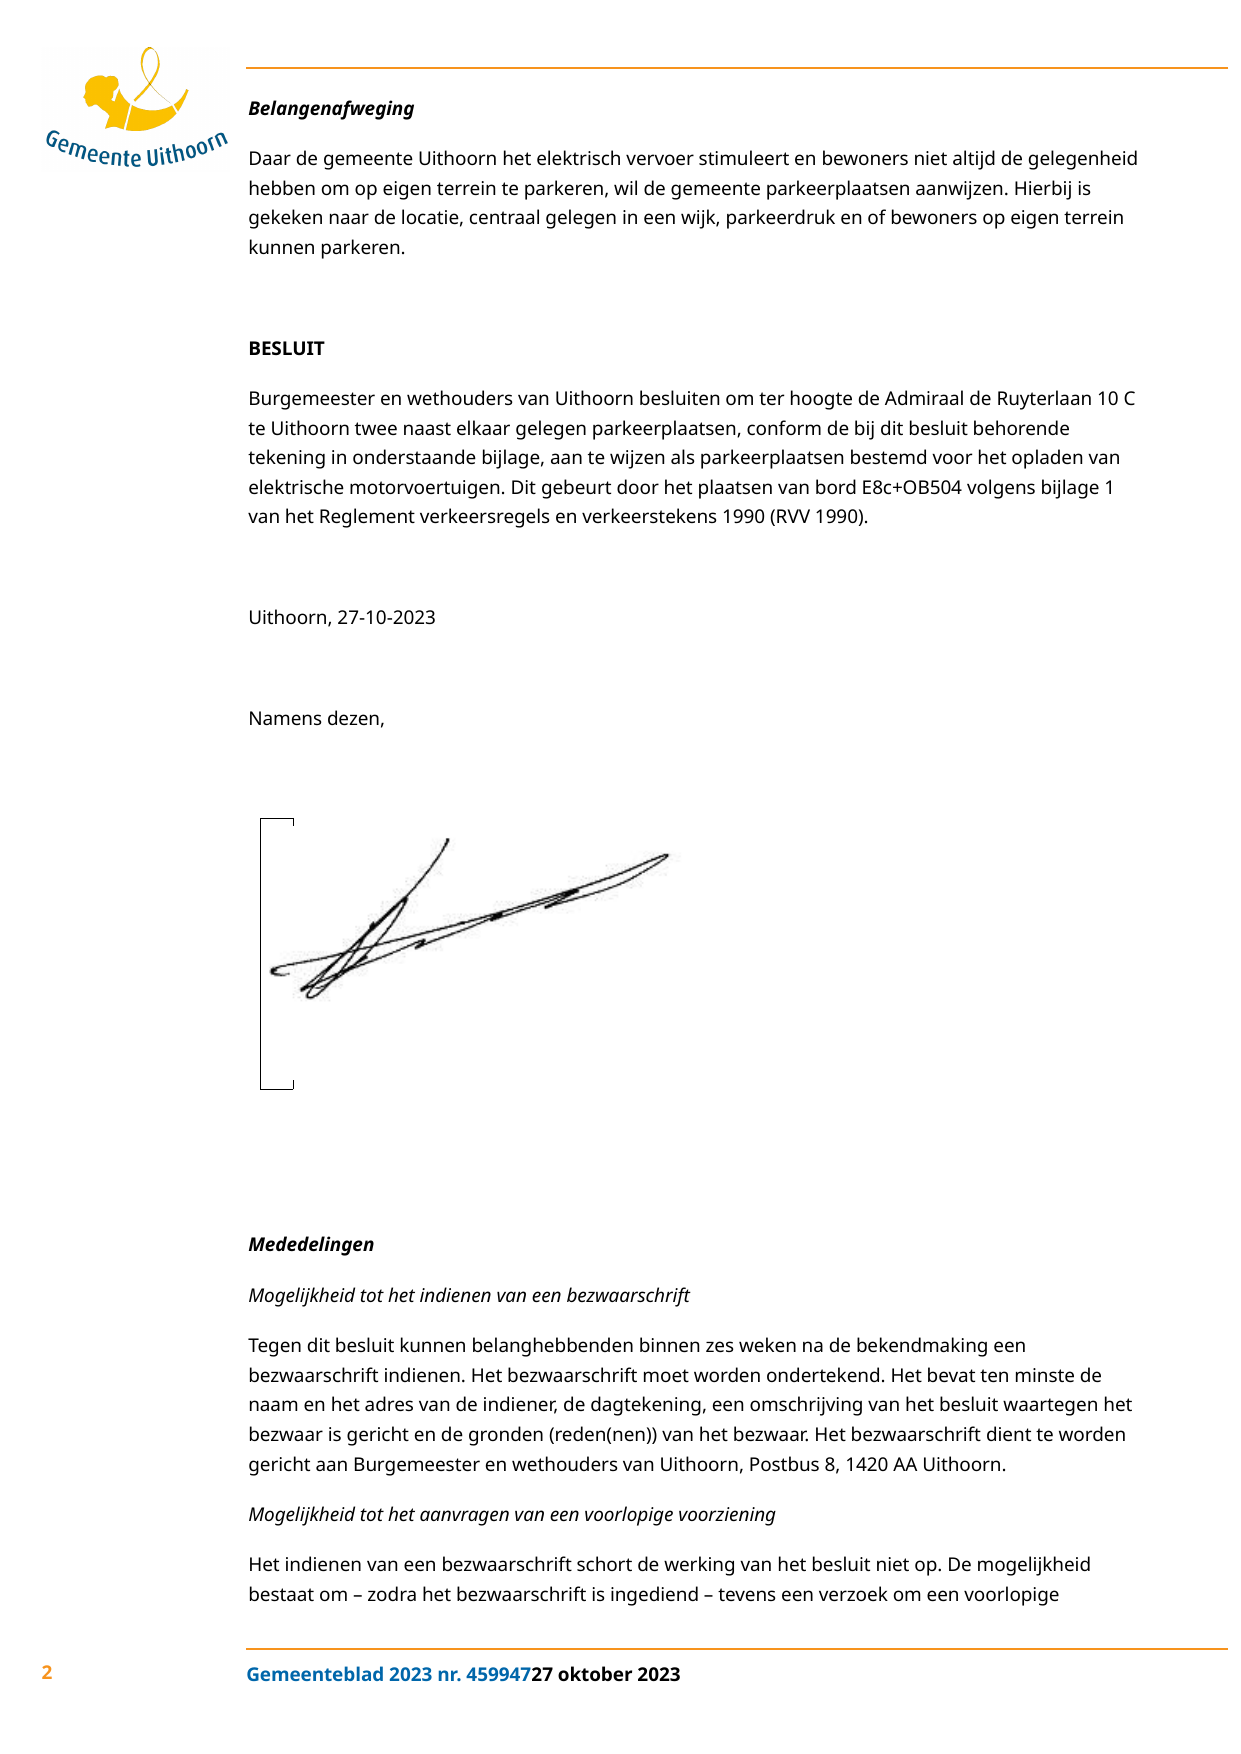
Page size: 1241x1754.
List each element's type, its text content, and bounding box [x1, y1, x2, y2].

text Namens dezen, [248, 705, 1152, 731]
text BESLUIT [248, 335, 1152, 361]
text Mogelijkheid tot het aanvragen van een voorlopige voorziening [248, 1501, 1152, 1527]
picture [268, 826, 703, 1080]
text Belangenafweging [248, 95, 1152, 121]
text Mogelijkheid tot het indienen van een bezwaarschrift [248, 1282, 1152, 1308]
text Het indienen van een bezwaarschrift schort de werking van het besluit niet op. De mogelijkheid bestaat om – zodra het bezwaarschrift is ingediend – tevens een verzoek om een voorlopige [248, 1552, 1152, 1607]
picture [41, 47, 231, 172]
text Mededelingen [248, 1232, 1152, 1257]
text Burgemeester en wethouders van Uithoorn besluiten om ter hoogte de Admiraal de Ruyterlaan 10 C te Uithoorn twee naast elkaar gelegen parkeerplaatsen, conform de bij dit besluit behorende tekening in onderstaande bijlage, aan te wijzen als parkeerplaatsen bestemd voor het opladen van elektrische motorvoertuigen. Dit gebeurt door het plaatsen van bord E8c+OB504 volgens bijlage 1 van het Reglement verkeersregels en verkeerstekens 1990 (RVV 1990). [248, 385, 1152, 529]
text Tegen dit besluit kunnen belanghebbenden binnen zes weken na de bekendmaking een bezwaarschrift indienen. Het bezwaarschrift moet worden ondertekend. Het bevat ten minste de naam en het adres van de indiener, de dagtekening, een omschrijving van het besluit waartegen het bezwaar is gericht en de gronden (reden(nen)) van het bezwaar. Het bezwaarschrift dient te worden gericht aan Burgemeester en wethouders van Uithoorn, Postbus 8, 1420 AA Uithoorn. [248, 1332, 1152, 1476]
text Uithoorn, 27-10-2023 [248, 604, 1152, 630]
text Daar de gemeente Uithoorn het elektrisch vervoer stimuleert en bewoners niet altijd de gelegenheid hebben om op eigen terrein te parkeren, wil de gemeente parkeerplaatsen aanwijzen. Hierbij is gekeken naar de locatie, centraal gelegen in een wijk, parkeerdruk en of bewoners op eigen terrein kunnen parkeren. [248, 145, 1152, 260]
